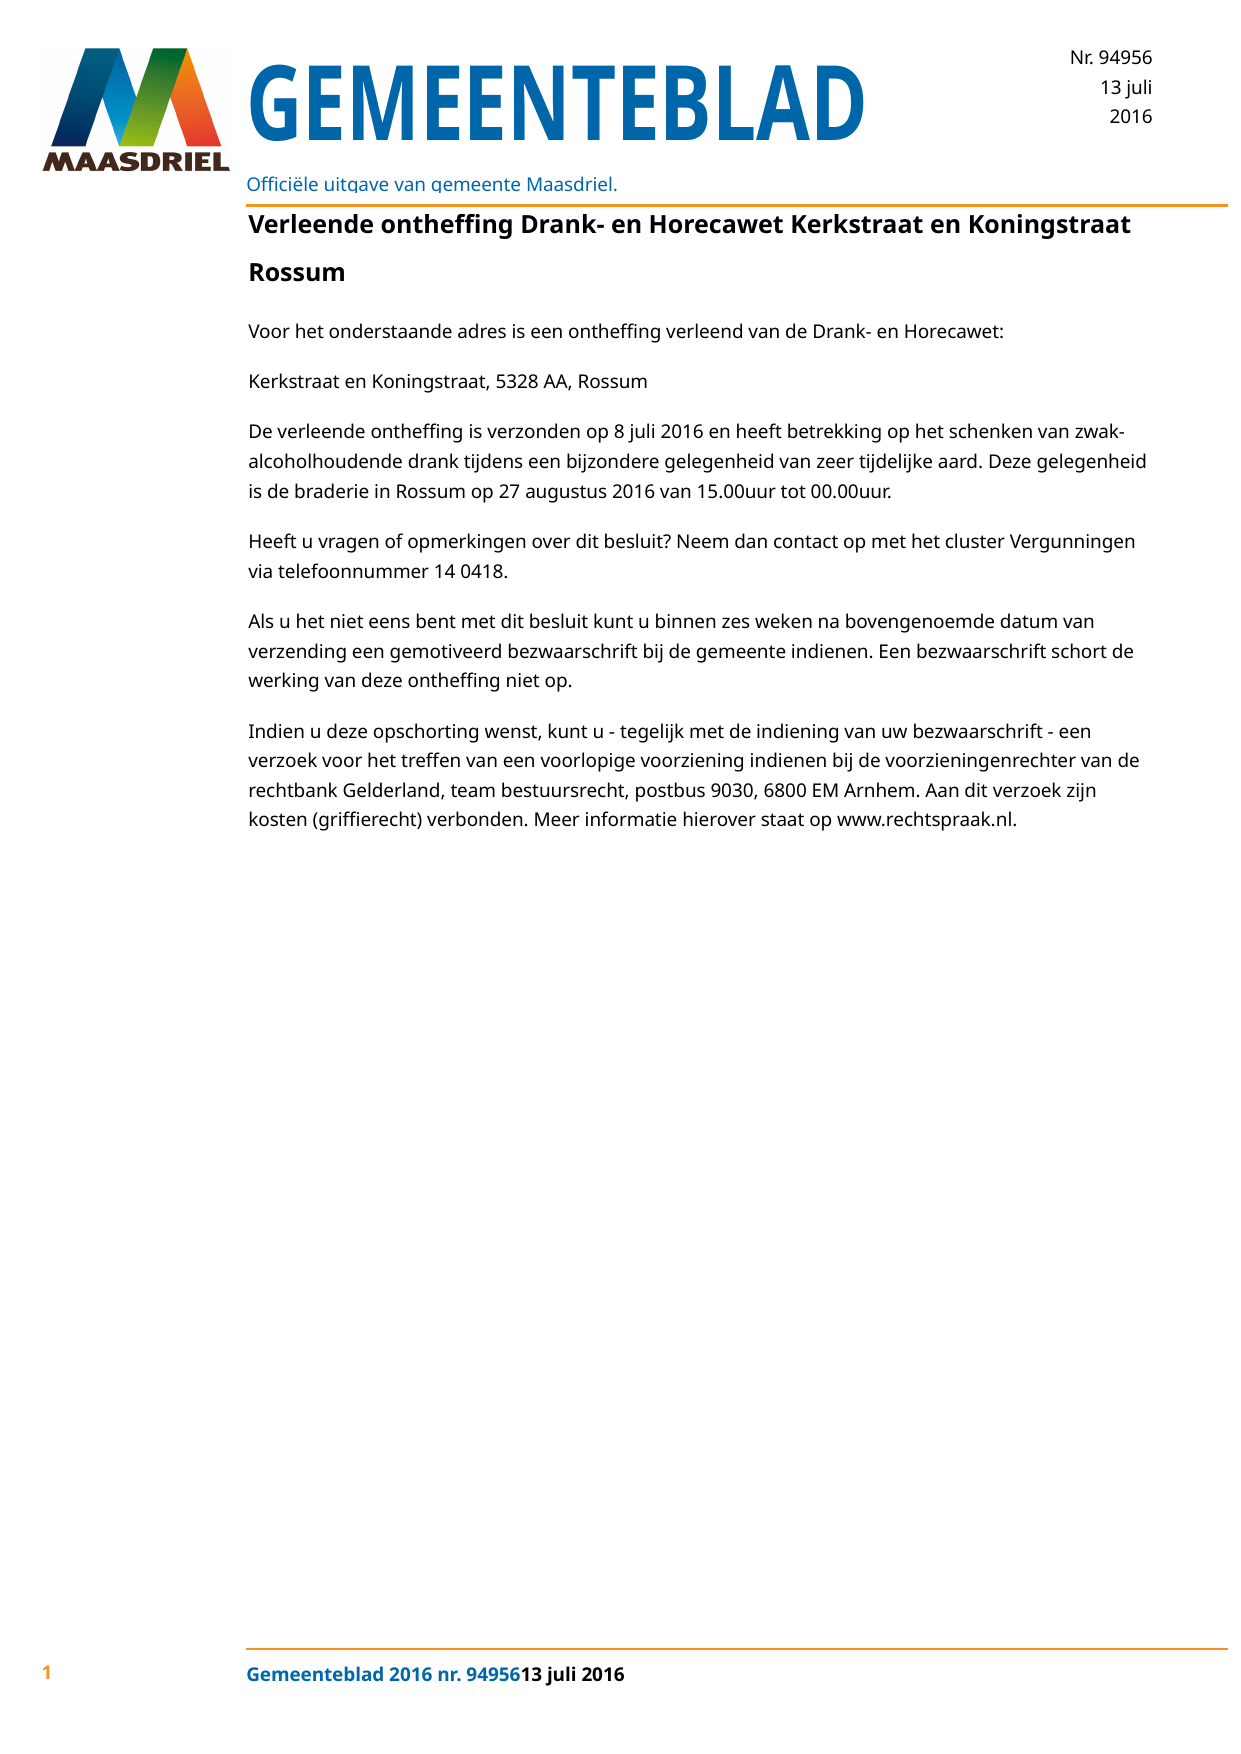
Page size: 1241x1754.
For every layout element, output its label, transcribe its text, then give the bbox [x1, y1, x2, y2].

text Als u het niet eens bent met dit besluit kunt u binnen zes weken na bovengenoemde datum van verzending een gemotiveerd bezwaarschrift bij de gemeente indienen. Een bezwaarschrift schort de werking van deze ontheffing niet op. [248, 608, 1152, 693]
text De verleende ontheffing is verzonden op 8 juli 2016 en heeft betrekking op het schenken van zwak-alcoholhoudende drank tijdens een bijzondere gelegenheid van zeer tijdelijke aard. Deze gelegenheid is de braderie in Rossum op 27 augustus 2016 van 15.00uur tot 00.00uur. [248, 419, 1152, 504]
text Voor het onderstaande adres is een ontheffing verleend van de Drank- en Horecawet: [248, 318, 1152, 344]
text Heeft u vragen of opmerkingen over dit besluit? Neem dan contact op met het cluster Vergunningen via telefoonnummer 14 0418. [248, 528, 1152, 584]
text Indien u deze opschorting wenst, kunt u - tegelijk met de indiening van uw bezwaarschrift - een verzoek voor het treffen van een voorlopige voorziening indienen bij de voorzieningenrechter van de rechtbank Gelderland, team bestuursrecht, postbus 9030, 6800 EM Arnhem. Aan dit verzoek zijn kosten (griffierecht) verbonden. Meer informatie hierover staat op www.rechtspraak.nl. [248, 718, 1152, 832]
text Kerkstraat en Koningstraat, 5328 AA, Rossum [248, 368, 1152, 394]
text Verleende ontheffing Drank- en Horecawet Kerkstraat en Koningstraat Rossum [248, 207, 1152, 288]
picture [41, 47, 231, 172]
